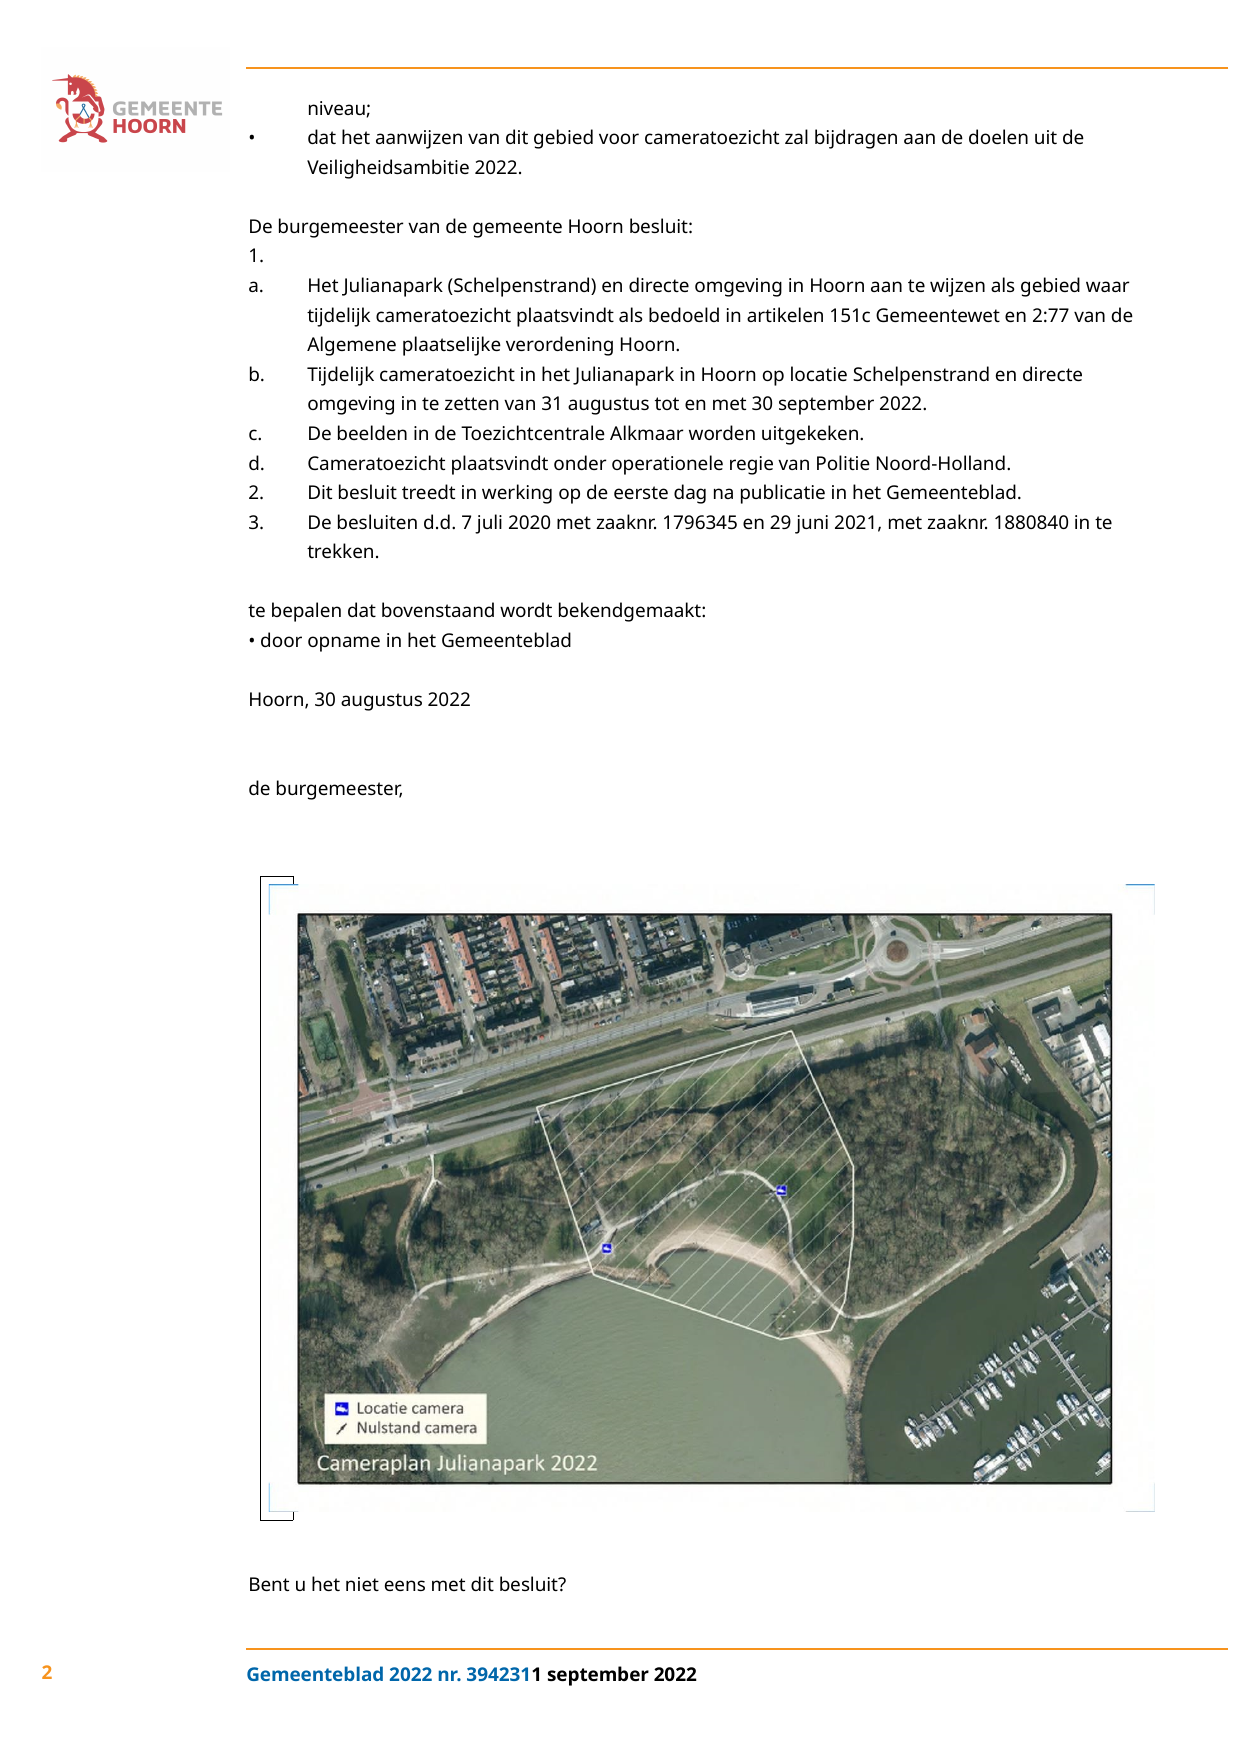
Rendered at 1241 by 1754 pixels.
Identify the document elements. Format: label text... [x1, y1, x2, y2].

text De burgemeester van de gemeente Hoorn besluit: [248, 213, 1152, 239]
list Het Julianapark (Schelpenstrand) en directe omgeving in Hoorn aan te wijzen als gebied waar tijdelijk cameratoezicht plaatsvindt als bedoeld in artikelen 151c Gemeentewet en 2:77 van de Algemene plaatselijke verordening Hoorn. [248, 272, 1152, 357]
text Bent u het niet eens met dit besluit? [248, 1571, 1152, 1597]
text • door opname in het Gemeenteblad [248, 627, 1152, 653]
text Hoorn, 30 augustus 2022 [248, 686, 1152, 712]
picture [268, 884, 1155, 1512]
text de burgemeester, [248, 775, 1152, 801]
list niveau; [248, 95, 1152, 121]
picture [41, 47, 231, 172]
list Dit besluit treedt in werking op de eerste dag na publicatie in het Gemeenteblad. [248, 479, 1152, 505]
text te bepalen dat bovenstaand wordt bekendgemaakt: [248, 598, 1152, 623]
list De beelden in de Toezichtcentrale Alkmaar worden uitgekeken. [248, 420, 1152, 446]
list De besluiten d.d. 7 juli 2020 met zaaknr. 1796345 en 29 juni 2021, met zaaknr. 1880840 in te trekken. [248, 509, 1152, 564]
list Tijdelijk cameratoezicht in het Julianapark in Hoorn op locatie Schelpenstrand en directe omgeving in te zetten van 31 augustus tot en met 30 september 2022. [248, 361, 1152, 416]
list dat het aanwijzen van dit gebied voor cameratoezicht zal bijdragen aan de doelen uit de Veiligheidsambitie 2022. [248, 124, 1152, 180]
list Cameratoezicht plaatsvindt onder operationele regie van Politie Noord-Holland. [248, 450, 1152, 476]
